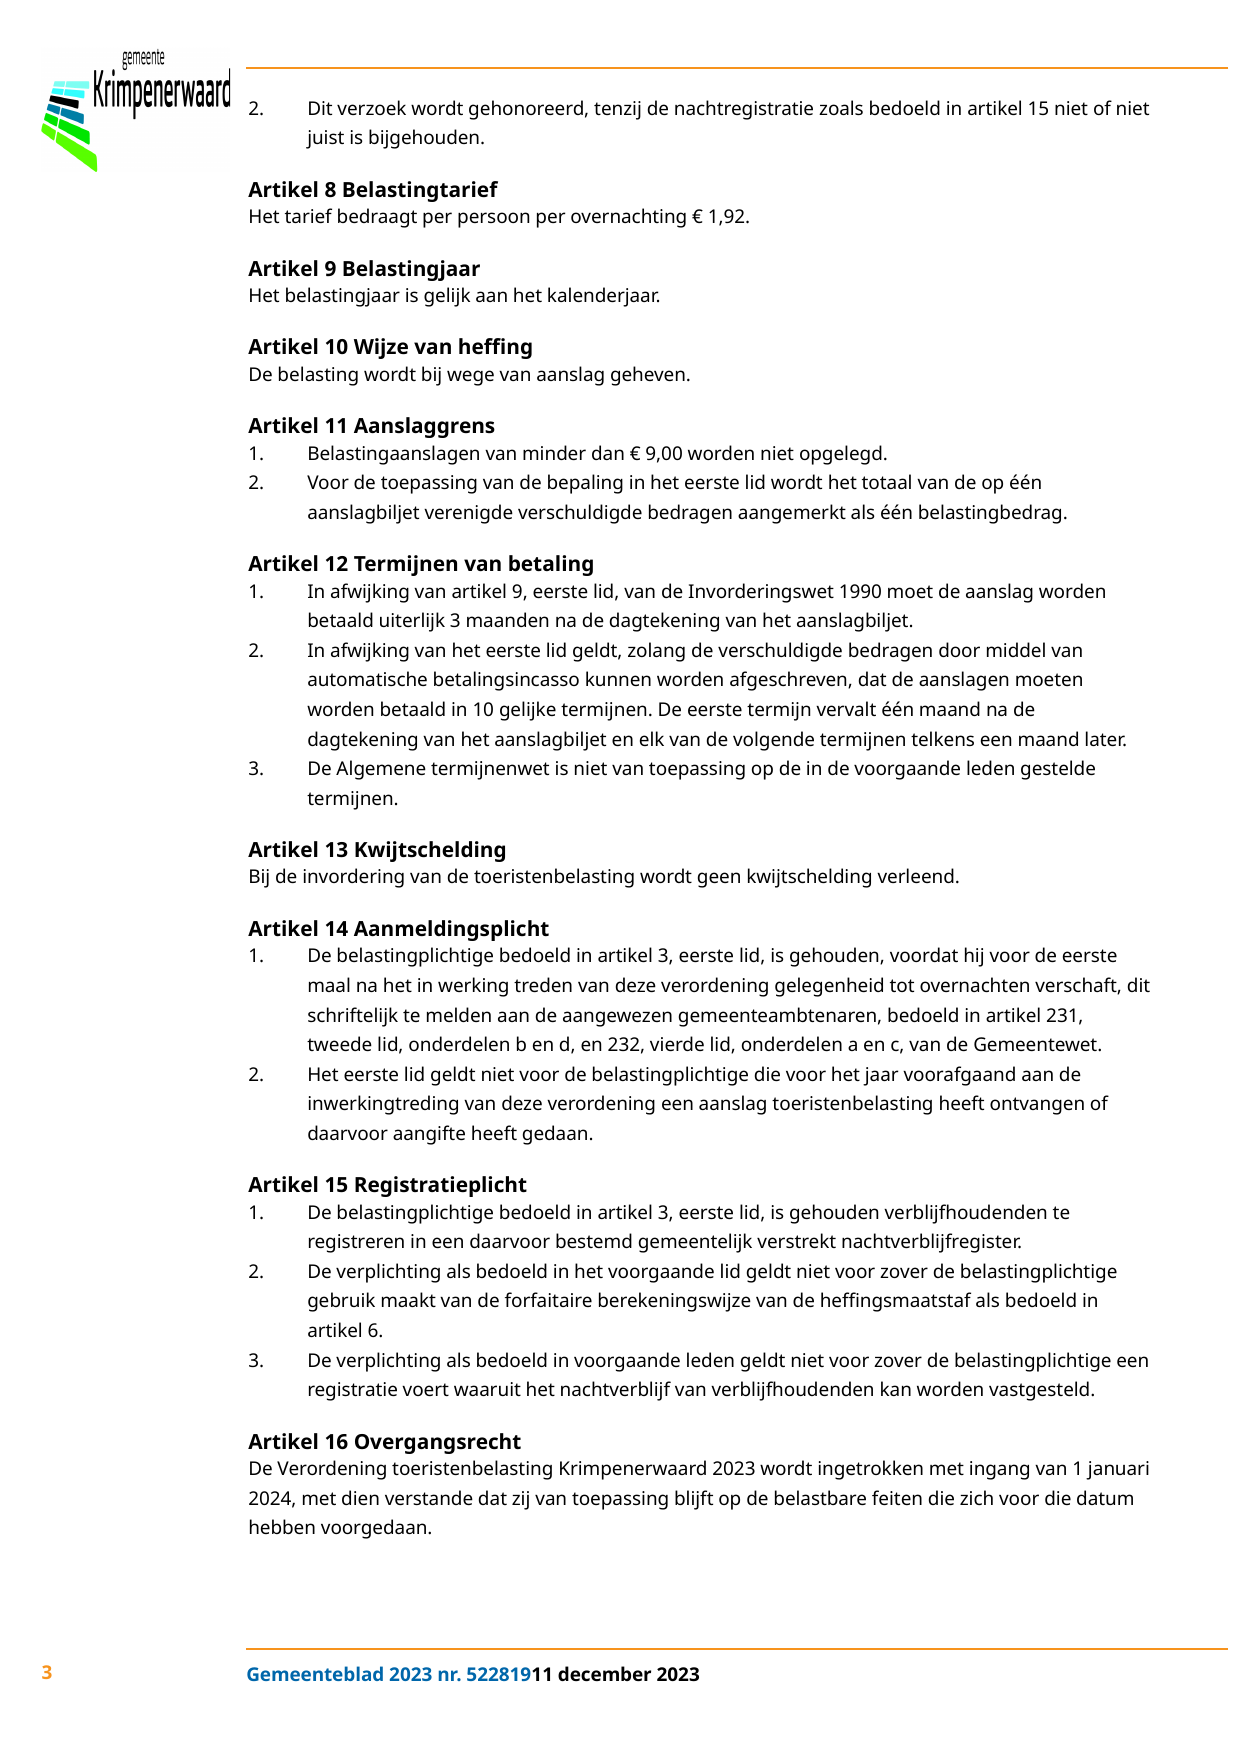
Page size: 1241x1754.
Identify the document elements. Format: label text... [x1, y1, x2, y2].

text Artikel 9 Belastingjaar [248, 254, 1152, 282]
text Artikel 16 Overgangsrecht [248, 1427, 1152, 1455]
text Artikel 13 Kwijtschelding [248, 835, 1152, 864]
list De belastingplichtige bedoeld in artikel 3, eerste lid, is gehouden verblijfhoudenden te registreren in een daarvoor bestemd gemeentelijk verstrekt nachtverblijfregister. [248, 1199, 1152, 1254]
text Artikel 8 Belastingtarief [248, 175, 1152, 203]
list In afwijking van het eerste lid geldt, zolang de verschuldigde bedragen door middel van automatische betalingsincasso kunnen worden afgeschreven, dat de aanslagen moeten worden betaald in 10 gelijke termijnen. De eerste termijn vervalt één maand na de dagtekening van het aanslagbiljet en elk van de volgende termijnen telkens een maand later. [248, 637, 1152, 751]
list De belastingplichtige bedoeld in artikel 3, eerste lid, is gehouden, voordat hij voor de eerste maal na het in werking treden van deze verordening gelegenheid tot overnachten verschaft, dit schriftelijk te melden aan de aangewezen gemeenteambtenaren, bedoeld in artikel 231, tweede lid, onderdelen b en d, en 232, vierde lid, onderdelen a en c, van de Gemeentewet. [248, 943, 1152, 1057]
text Artikel 10 Wijze van heffing [248, 332, 1152, 361]
list De Algemene termijnenwet is niet van toepassing op de in de voorgaande leden gestelde termijnen. [248, 755, 1152, 811]
list Voor de toepassing van de bepaling in het eerste lid wordt het totaal van de op één aanslagbiljet verenigde verschuldigde bedragen aangemerkt als één belastingbedrag. [248, 469, 1152, 525]
text Het tarief bedraagt per persoon per overnachting € 1,92. [248, 203, 1152, 229]
text De Verordening toeristenbelasting Krimpenerwaard 2023 wordt ingetrokken met ingang van 1 januari 2024, met dien verstande dat zij van toepassing blijft op de belastbare feiten die zich voor die datum hebben voorgedaan. [248, 1455, 1152, 1540]
text De belasting wordt bij wege van aanslag geheven. [248, 361, 1152, 387]
list De verplichting als bedoeld in het voorgaande lid geldt niet voor zover de belastingplichtige gebruik maakt van de forfaitaire berekeningswijze van de heffingsmaatstaf als bedoeld in artikel 6. [248, 1258, 1152, 1343]
list In afwijking van artikel 9, eerste lid, van de Invorderingswet 1990 moet de aanslag worden betaald uiterlijk 3 maanden na de dagtekening van het aanslagbiljet. [248, 578, 1152, 633]
text Artikel 14 Aanmeldingsplicht [248, 914, 1152, 943]
text Artikel 11 Aanslaggrens [248, 411, 1152, 440]
list Het eerste lid geldt niet voor de belastingplichtige die voor het jaar voorafgaand aan de inwerkingtreding van deze verordening een aanslag toeristenbelasting heeft ontvangen of daarvoor aangifte heeft gedaan. [248, 1061, 1152, 1146]
picture [41, 47, 231, 172]
list Dit verzoek wordt gehonoreerd, tenzij de nachtregistratie zoals bedoeld in artikel 15 niet of niet juist is bijgehouden. [248, 95, 1152, 150]
text Bij de invordering van de toeristenbelasting wordt geen kwijtschelding verleend. [248, 864, 1152, 889]
text Het belastingjaar is gelijk aan het kalenderjaar. [248, 282, 1152, 308]
text Artikel 12 Termijnen van betaling [248, 549, 1152, 578]
list Belastingaanslagen van minder dan € 9,00 worden niet opgelegd. [248, 440, 1152, 466]
list De verplichting als bedoeld in voorgaande leden geldt niet voor zover de belastingplichtige een registratie voert waaruit het nachtverblijf van verblijfhoudenden kan worden vastgesteld. [248, 1347, 1152, 1402]
text Artikel 15 Registratieplicht [248, 1171, 1152, 1199]
